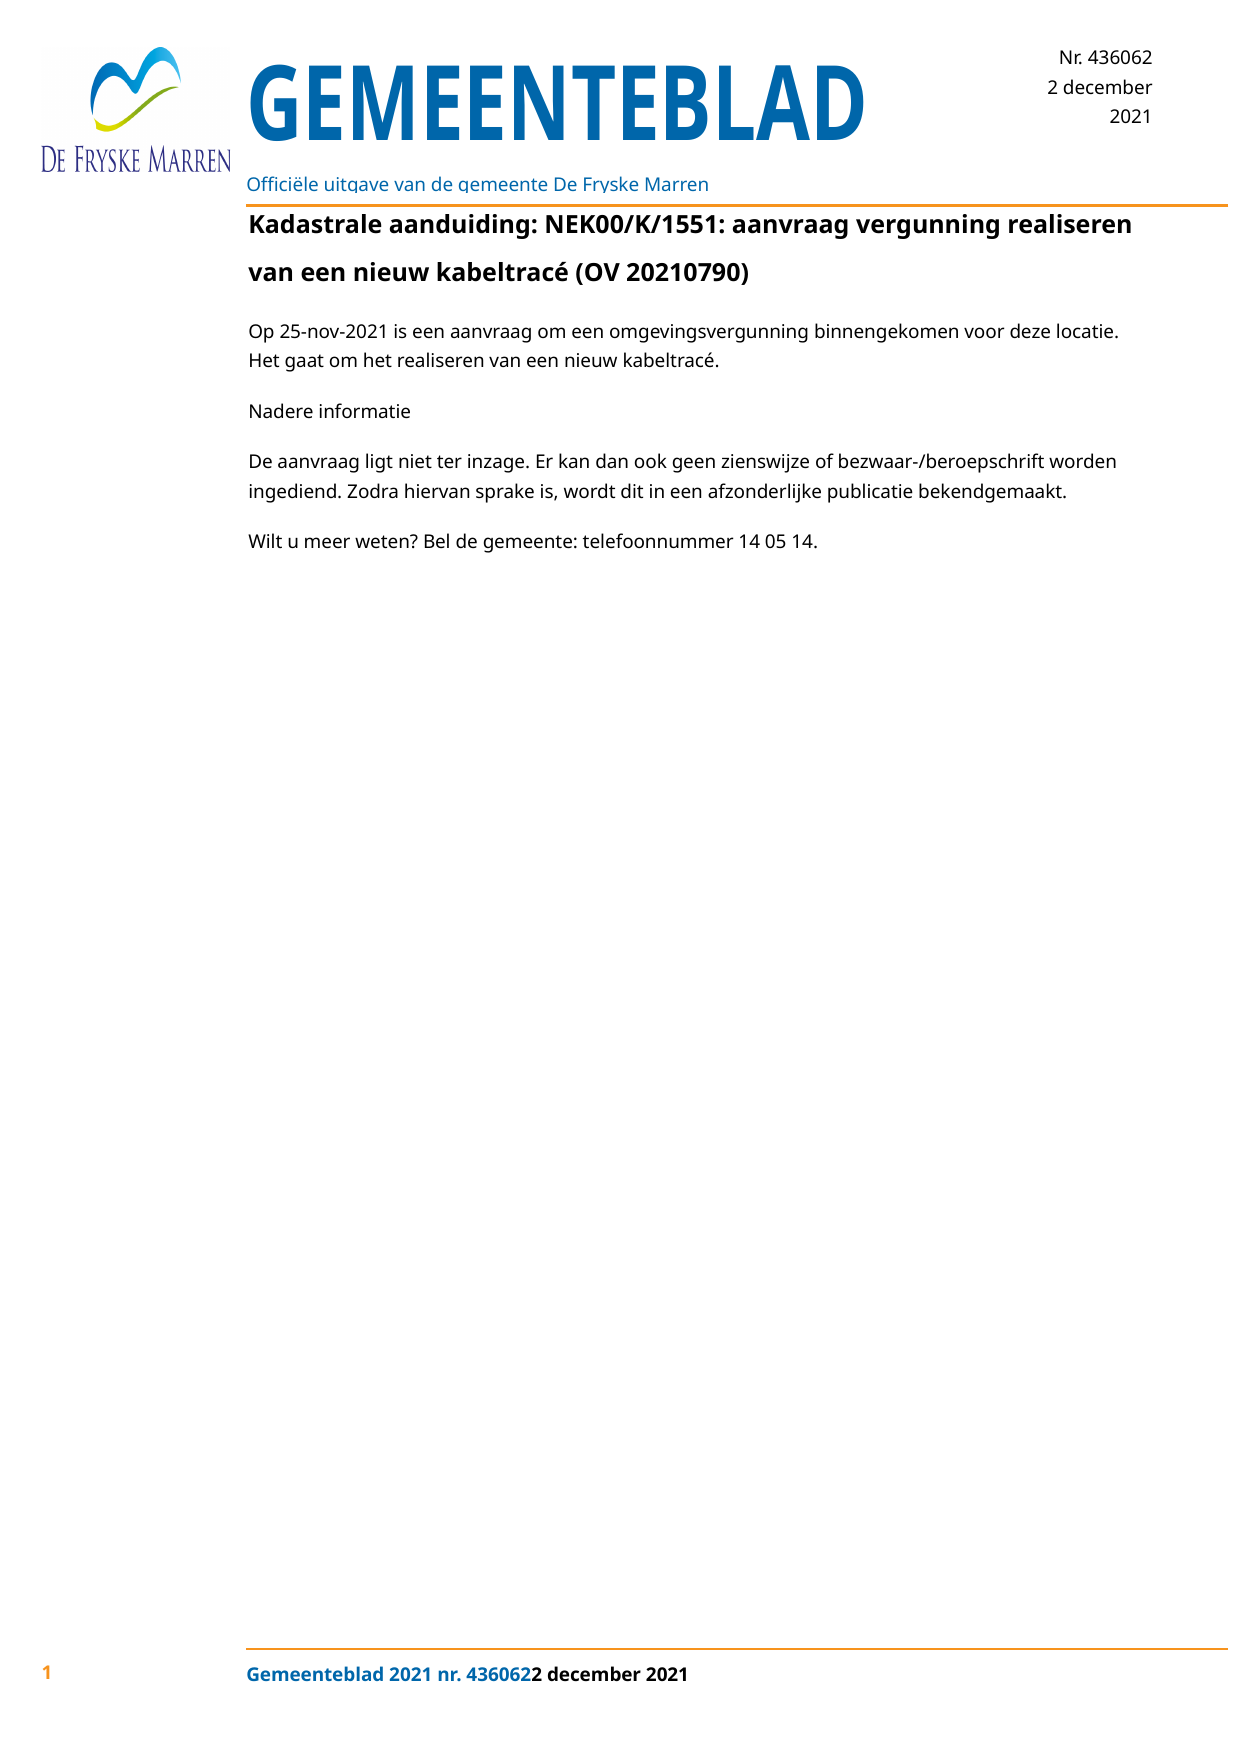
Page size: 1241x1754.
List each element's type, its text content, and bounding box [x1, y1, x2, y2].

text Wilt u meer weten? Bel de gemeente: telefoonnummer 14 05 14. [248, 528, 1152, 554]
picture [41, 47, 231, 172]
text Op 25-nov-2021 is een aanvraag om een omgevingsvergunning binnengekomen voor deze locatie. Het gaat om het realiseren van een nieuw kabeltracé. [248, 318, 1152, 373]
text De aanvraag ligt niet ter inzage. Er kan dan ook geen zienswijze of bezwaar-/beroepschrift worden ingediend. Zodra hiervan sprake is, wordt dit in een afzonderlijke publicatie bekendgemaakt. [248, 448, 1152, 504]
text Nadere informatie [248, 398, 1152, 424]
text Kadastrale aanduiding: NEK00/K/1551: aanvraag vergunning realiseren van een nieuw kabeltracé (OV 20210790) [248, 207, 1152, 288]
